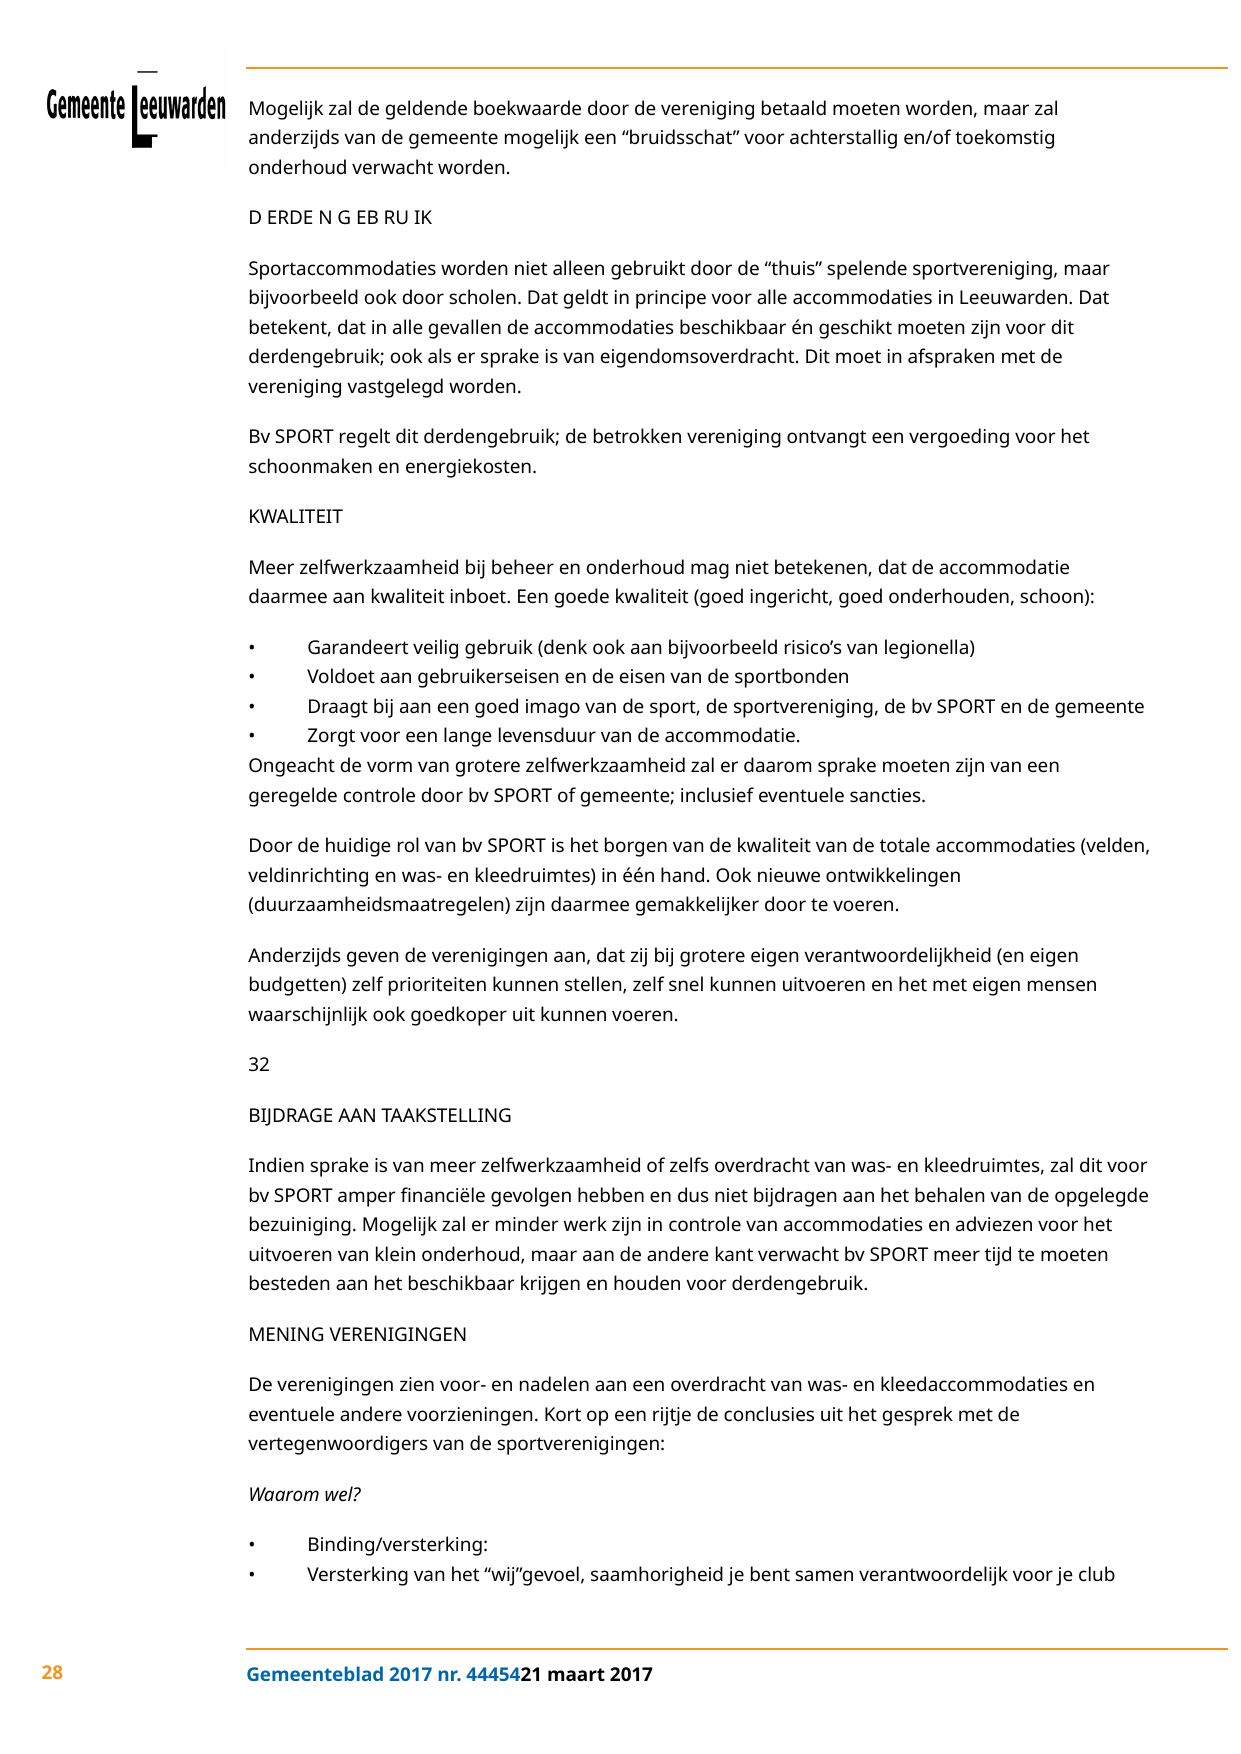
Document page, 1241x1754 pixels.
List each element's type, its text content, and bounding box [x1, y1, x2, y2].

list Voldoet aan gebruikerseisen en de eisen van de sportbonden [248, 663, 1152, 689]
list Binding/versterking: [248, 1531, 1152, 1557]
text BIJDRAGE AAN TAAKSTELLING [248, 1102, 1152, 1128]
text Waarom wel? [248, 1481, 1152, 1507]
text Sportaccommodaties worden niet alleen gebruikt door de “thuis” spelende sportvereniging, maar bijvoorbeeld ook door scholen. Dat geldt in principe voor alle accommodaties in Leeuwarden. Dat betekent, dat in alle gevallen de accommodaties beschikbaar én geschikt moeten zijn voor dit derdengebruik; ook als er sprake is van eigendomsoverdracht. Dit moet in afspraken met de vereniging vastgelegd worden. [248, 255, 1152, 399]
text Indien sprake is van meer zelfwerkzaamheid of zelfs overdracht van was- en kleedruimtes, zal dit voor bv SPORT amper financiële gevolgen hebben en dus niet bijdragen aan het behalen van de opgelegde bezuiniging. Mogelijk zal er minder werk zijn in controle van accommodaties en adviezen voor het uitvoeren van klein onderhoud, maar aan de andere kant verwacht bv SPORT meer tijd te moeten besteden aan het beschikbaar krijgen en houden voor derdengebruik. [248, 1152, 1152, 1296]
picture [41, 47, 231, 172]
text Ongeacht de vorm van grotere zelfwerkzaamheid zal er daarom sprake moeten zijn van een geregelde controle door bv SPORT of gemeente; inclusief eventuele sancties. [248, 752, 1152, 808]
list Zorgt voor een lange levensduur van de accommodatie. [248, 723, 1152, 748]
text Door de huidige rol van bv SPORT is het borgen van de kwaliteit van de totale accommodaties (velden, veldinrichting en was- en kleedruimtes) in één hand. Ook nieuwe ontwikkelingen (duurzaamheidsmaatregelen) zijn daarmee gemakkelijker door te voeren. [248, 832, 1152, 917]
list Garandeert veilig gebruik (denk ook aan bijvoorbeeld risico’s van legionella) [248, 634, 1152, 660]
list Draagt bij aan een goed imago van de sport, de sportvereniging, de bv SPORT en de gemeente [248, 693, 1152, 719]
text Bv SPORT regelt dit derdengebruik; de betrokken vereniging ontvangt een vergoeding voor het schoonmaken en energiekosten. [248, 423, 1152, 479]
text D ERDE N G EB RU IK [248, 204, 1152, 230]
text KWALITEIT [248, 503, 1152, 529]
text De verenigingen zien voor- en nadelen aan een overdracht van was- en kleedaccommodaties en eventuele andere voorzieningen. Kort op een rijtje de conclusies uit het gesprek met de vertegenwoordigers van de sportverenigingen: [248, 1371, 1152, 1456]
text Meer zelfwerkzaamheid bij beheer en onderhoud mag niet betekenen, dat de accommodatie daarmee aan kwaliteit inboet. Een goede kwaliteit (goed ingericht, goed onderhouden, schoon): [248, 554, 1152, 609]
text Mogelijk zal de geldende boekwaarde door de vereniging betaald moeten worden, maar zal anderzijds van de gemeente mogelijk een “bruidsschat” voor achterstallig en/of toekomstig onderhoud verwacht worden. [248, 95, 1152, 180]
list Versterking van het “wij”gevoel, saamhorigheid je bent samen verantwoordelijk voor je club [248, 1561, 1152, 1587]
text MENING VERENIGINGEN [248, 1321, 1152, 1347]
text Anderzijds geven de verenigingen aan, dat zij bij grotere eigen verantwoordelijkheid (en eigen budgetten) zelf prioriteiten kunnen stellen, zelf snel kunnen uitvoeren en het met eigen mensen waarschijnlijk ook goedkoper uit kunnen voeren. [248, 942, 1152, 1027]
text 32 [248, 1051, 1152, 1077]
